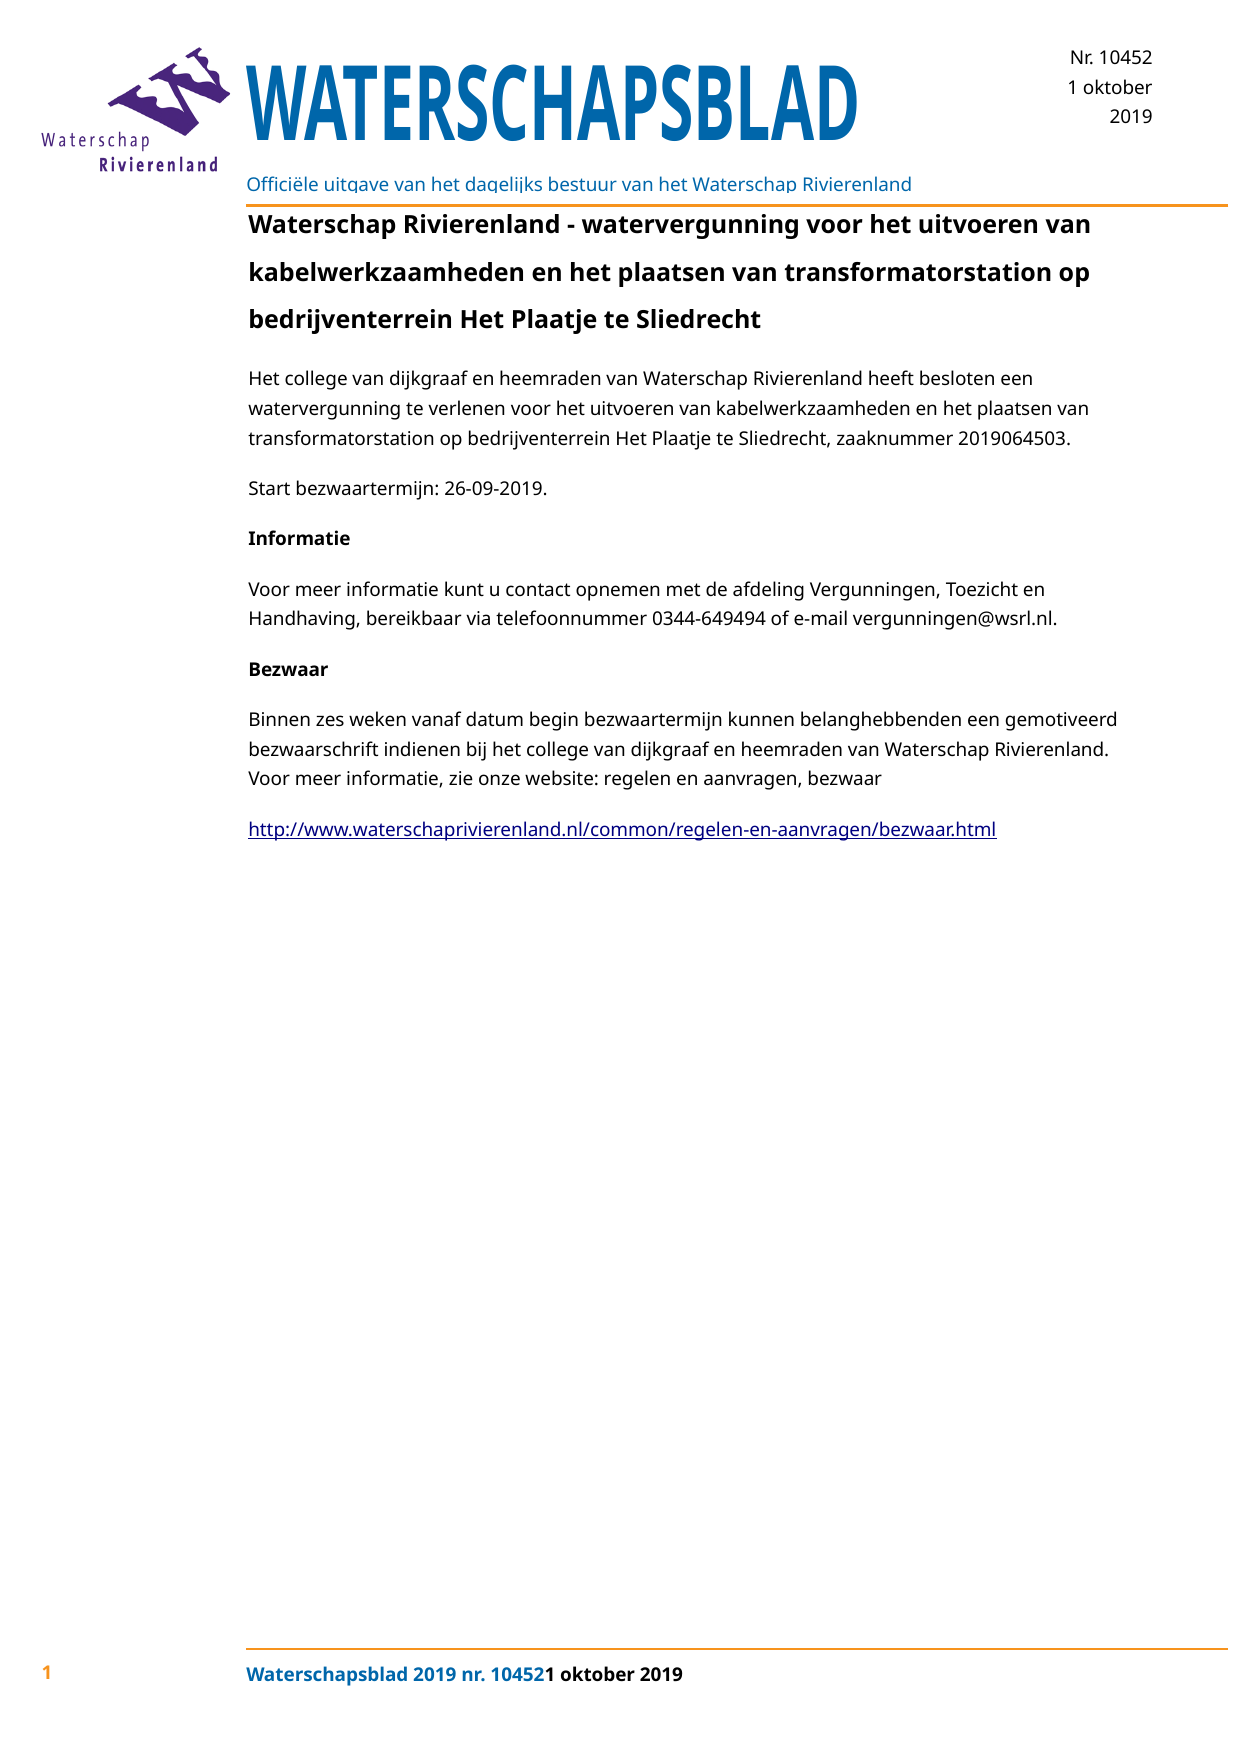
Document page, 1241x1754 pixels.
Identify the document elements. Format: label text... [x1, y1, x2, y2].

text Bezwaar [248, 656, 1152, 682]
text Start bezwaartermijn: 26-09-2019. [248, 475, 1152, 501]
text Binnen zes weken vanaf datum begin bezwaartermijn kunnen belanghebbenden een gemotiveerd bezwaarschrift indienen bij het college van dijkgraaf en heemraden van Waterschap Rivierenland. Voor meer informatie, zie onze website: regelen en aanvragen, bezwaar [248, 706, 1152, 791]
text Voor meer informatie kunt u contact opnemen met de afdeling Vergunningen, Toezicht en Handhaving, bereikbaar via telefoonnummer 0344-649494 of e-mail vergunningen@wsrl.nl. [248, 576, 1152, 631]
picture [41, 47, 231, 172]
text Informatie [248, 526, 1152, 551]
text Het college van dijkgraaf en heemraden van Waterschap Rivierenland heeft besloten een watervergunning te verlenen voor het uitvoeren van kabelwerkzaamheden en het plaatsen van transformatorstation op bedrijventerrein Het Plaatje te Sliedrecht, zaaknummer 2019064503. [248, 366, 1152, 450]
text Waterschap Rivierenland - watervergunning voor het uitvoeren van kabelwerkzaamheden en het plaatsen van transformatorstation op bedrijventerrein Het Plaatje te Sliedrecht [248, 207, 1152, 336]
text http://www.waterschaprivierenland.nl/common/regelen-en-aanvragen/bezwaar.html [248, 816, 1152, 842]
